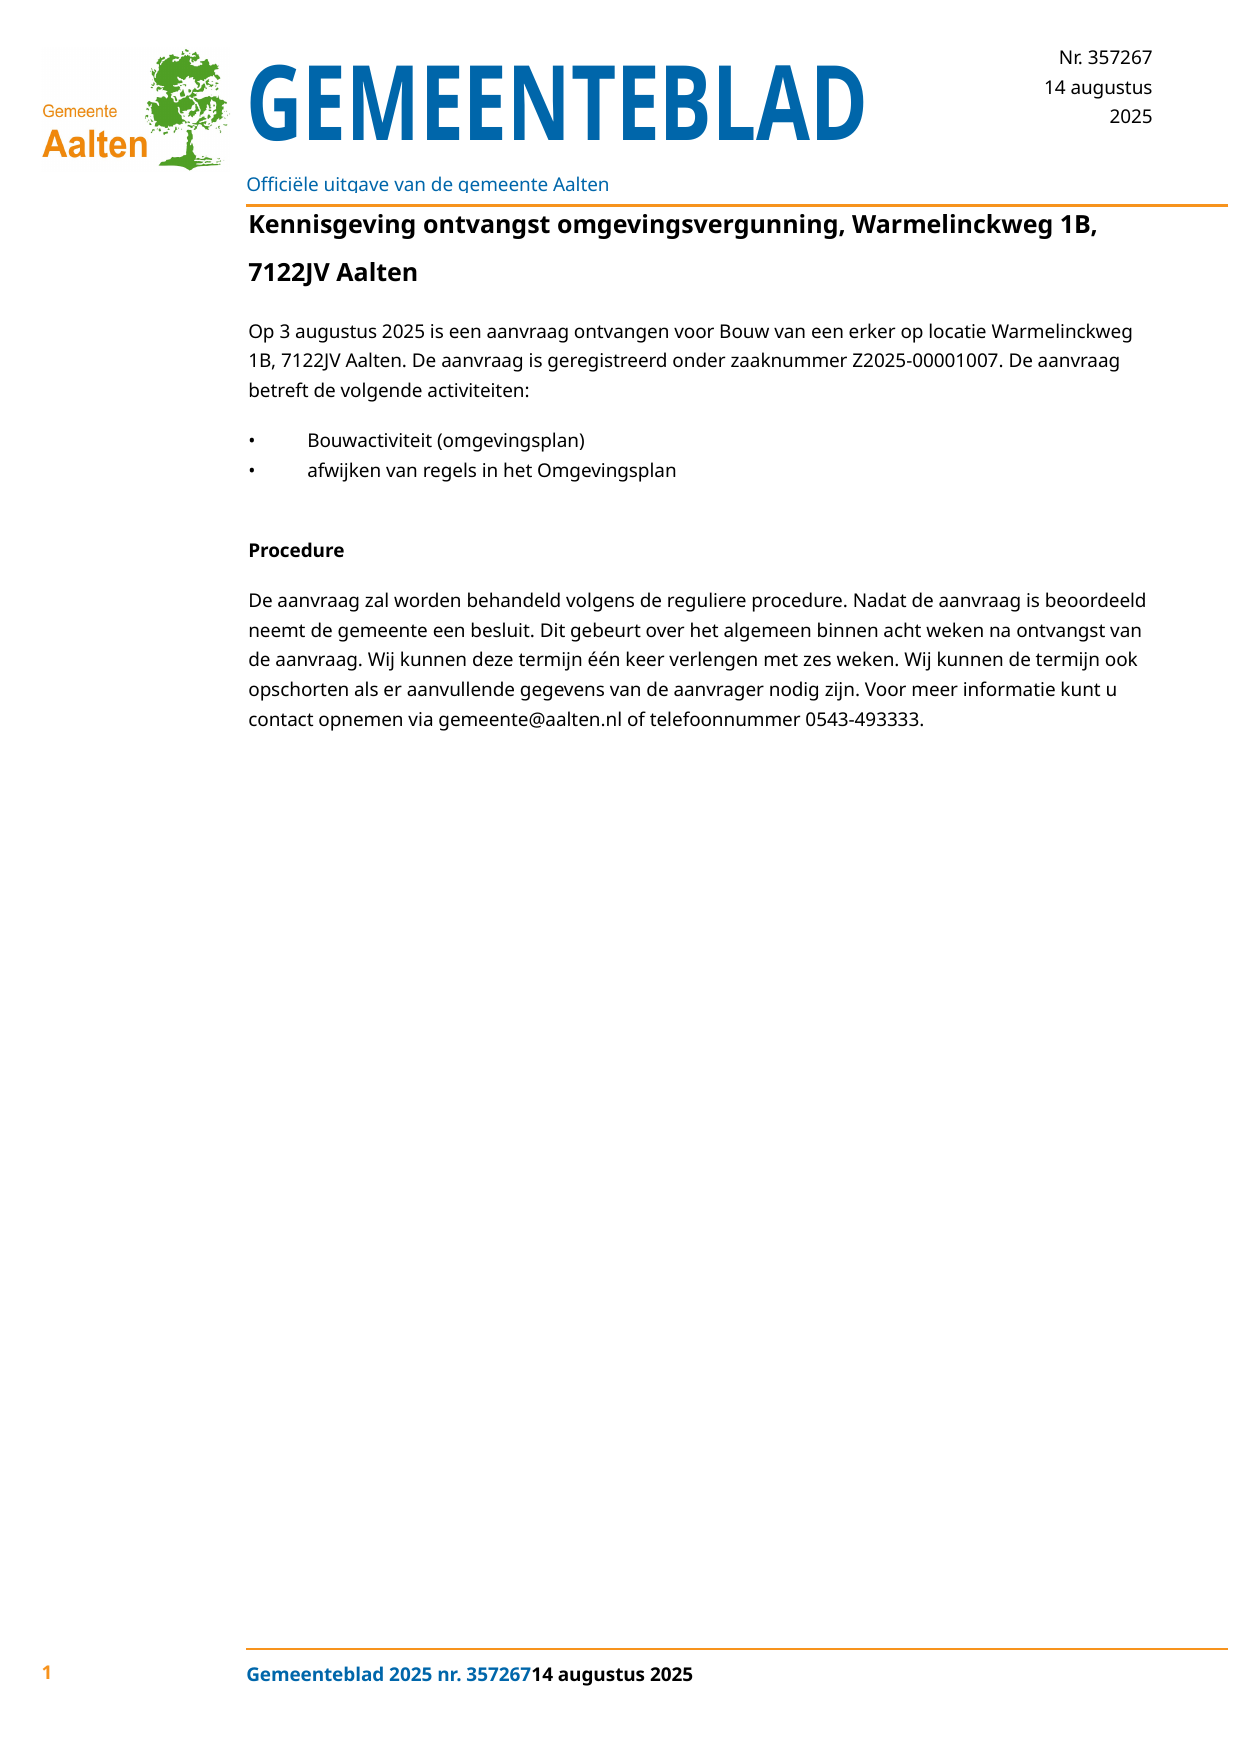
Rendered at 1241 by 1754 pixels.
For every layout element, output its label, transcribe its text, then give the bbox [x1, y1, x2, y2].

text Kennisgeving ontvangst omgevingsvergunning, Warmelinckweg 1B, 7122JV Aalten [248, 207, 1152, 288]
text Procedure [248, 537, 1152, 563]
list afwijken van regels in het Omgevingsplan [248, 457, 1152, 483]
text De aanvraag zal worden behandeld volgens de reguliere procedure. Nadat de aanvraag is beoordeeld neemt de gemeente een besluit. Dit gebeurt over het algemeen binnen acht weken na ontvangst van de aanvraag. Wij kunnen deze termijn één keer verlengen met zes weken. Wij kunnen de termijn ook opschorten als er aanvullende gegevens van de aanvrager nodig zijn. Voor meer informatie kunt u contact opnemen via gemeente@aalten.nl of telefoonnummer 0543-493333. [248, 587, 1152, 732]
list Bouwactiviteit (omgevingsplan) [248, 427, 1152, 453]
text Op 3 augustus 2025 is een aanvraag ontvangen voor Bouw van een erker op locatie Warmelinckweg 1B, 7122JV Aalten. De aanvraag is geregistreerd onder zaaknummer Z2025-00001007. De aanvraag betreft de volgende activiteiten: [248, 318, 1152, 403]
picture [41, 47, 231, 172]
